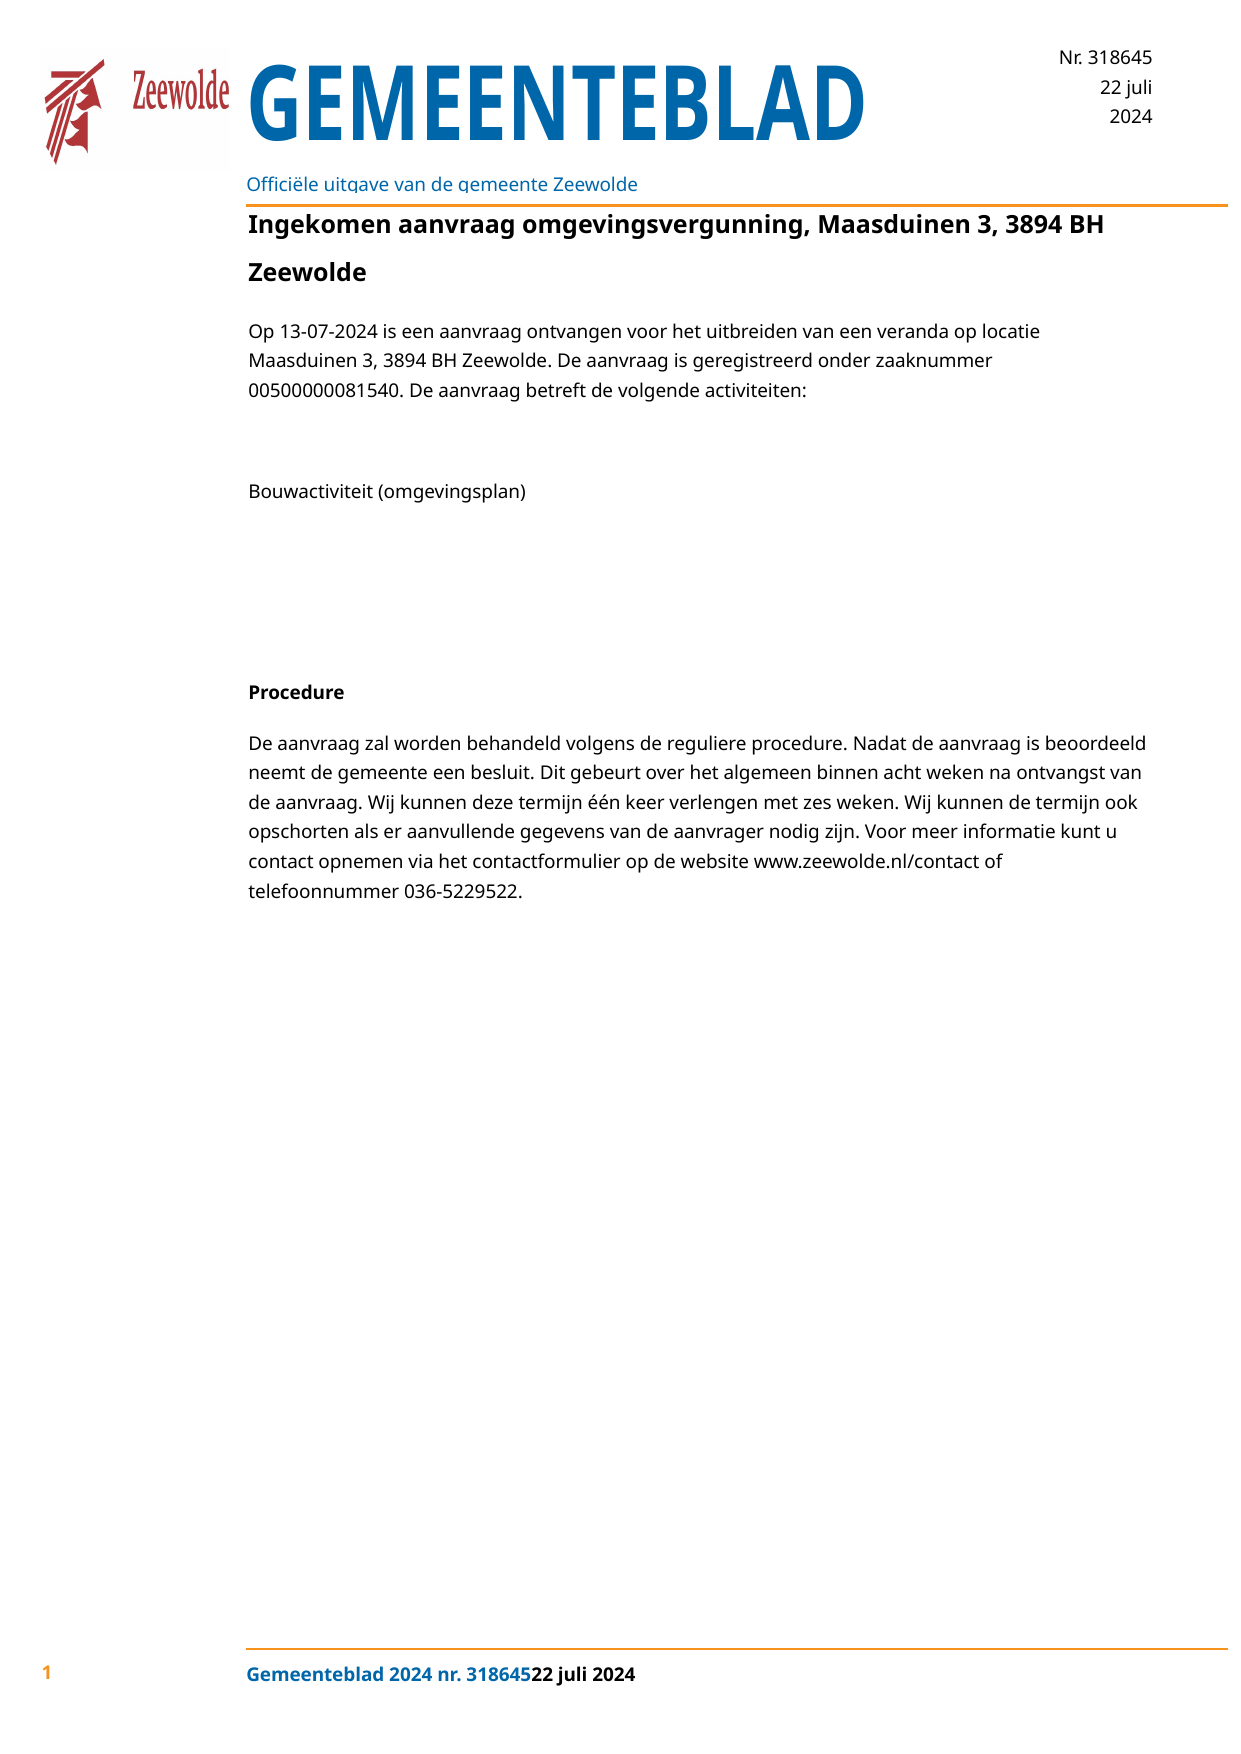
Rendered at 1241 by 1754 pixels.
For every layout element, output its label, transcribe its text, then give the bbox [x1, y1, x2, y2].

text Op 13-07-2024 is een aanvraag ontvangen voor het uitbreiden van een veranda op locatie Maasduinen 3, 3894 BH Zeewolde. De aanvraag is geregistreerd onder zaaknummer 00500000081540. De aanvraag betreft de volgende activiteiten: [248, 318, 1152, 403]
text De aanvraag zal worden behandeld volgens de reguliere procedure. Nadat de aanvraag is beoordeeld neemt de gemeente een besluit. Dit gebeurt over het algemeen binnen acht weken na ontvangst van de aanvraag. Wij kunnen deze termijn één keer verlengen met zes weken. Wij kunnen de termijn ook opschorten als er aanvullende gegevens van de aanvrager nodig zijn. Voor meer informatie kunt u contact opnemen via het contactformulier op de website www.zeewolde.nl/contact of telefoonnummer 036-5229522. [248, 730, 1152, 904]
text Ingekomen aanvraag omgevingsvergunning, Maasduinen 3, 3894 BH Zeewolde [248, 207, 1152, 288]
text Procedure [248, 679, 1152, 705]
picture [41, 47, 231, 172]
text Bouwactiviteit (omgevingsplan) [248, 478, 1152, 504]
